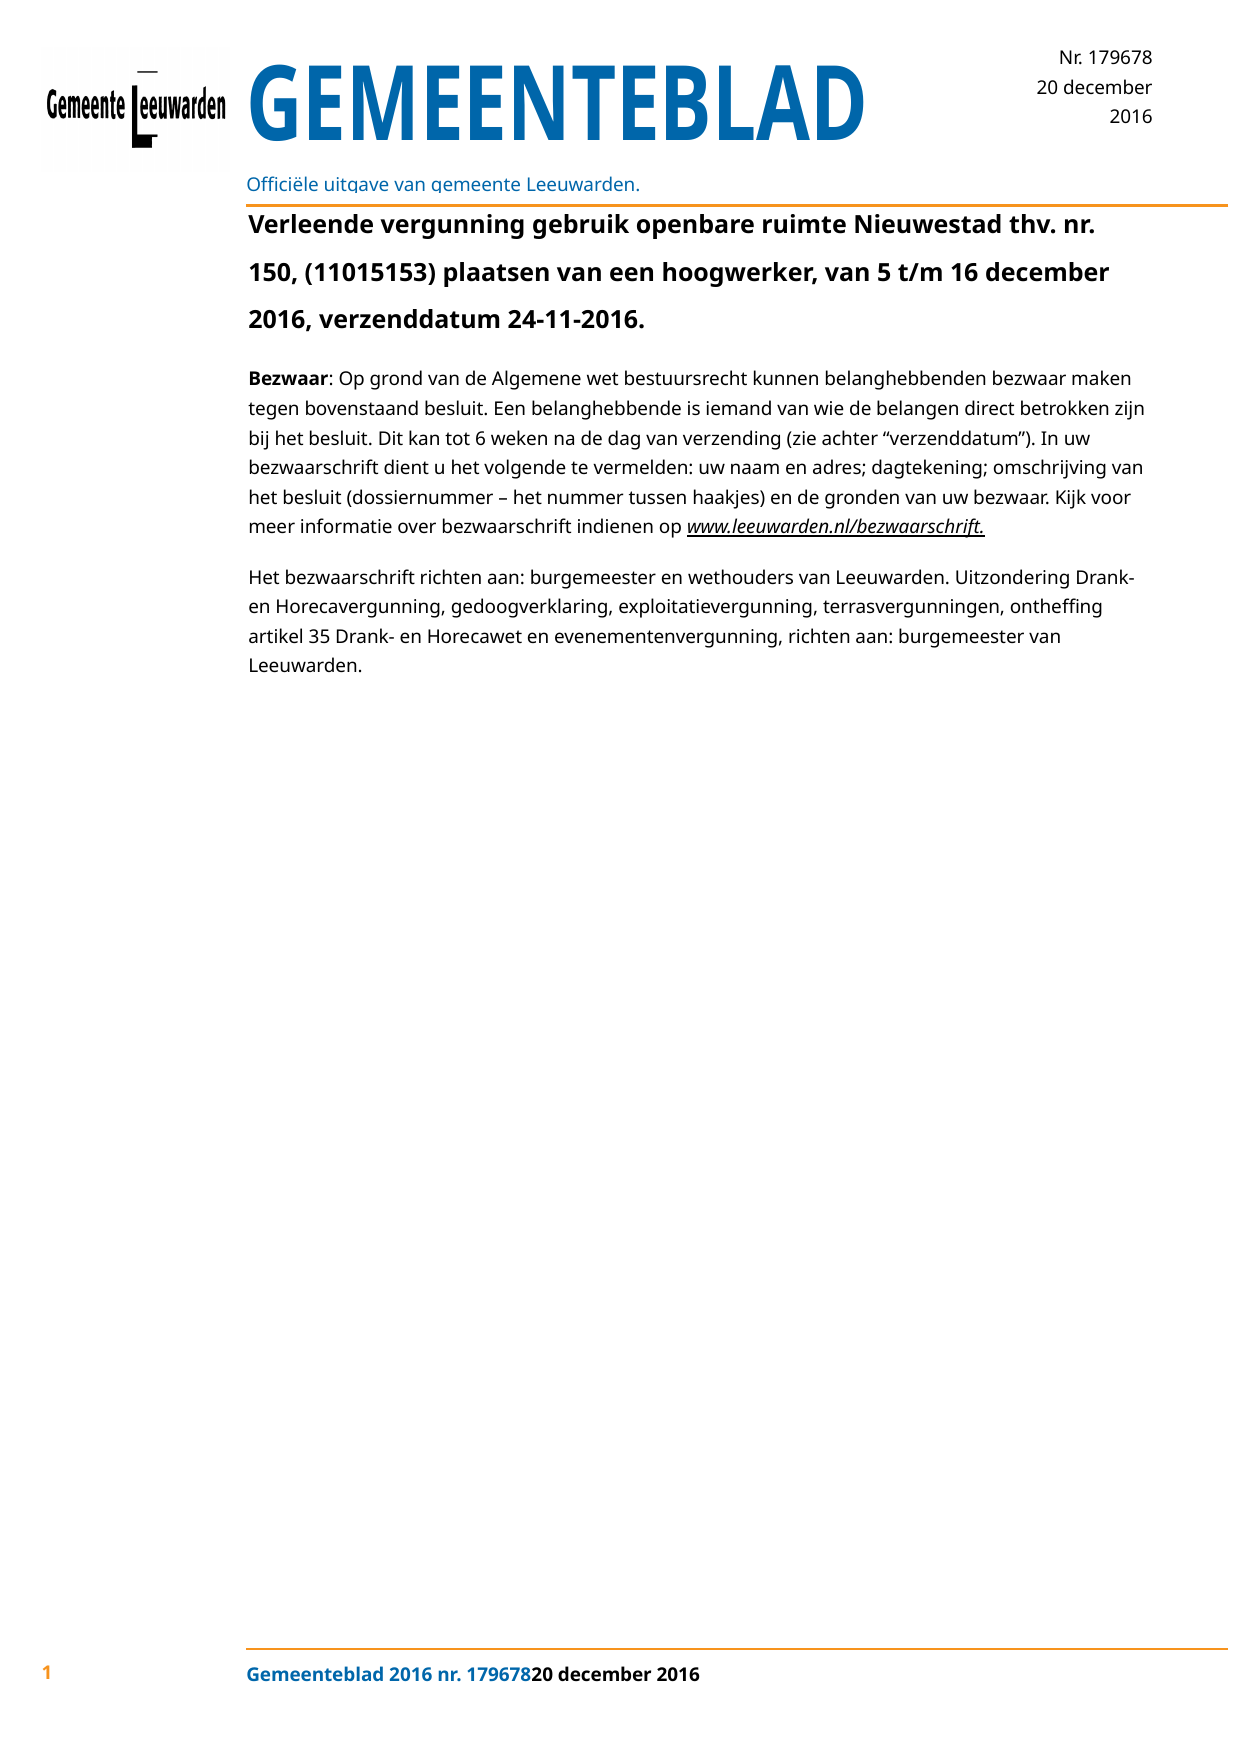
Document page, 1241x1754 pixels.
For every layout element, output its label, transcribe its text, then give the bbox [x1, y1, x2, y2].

text Verleende vergunning gebruik openbare ruimte Nieuwestad thv. nr. 150, (11015153) plaatsen van een hoogwerker, van 5 t/m 16 december 2016, verzenddatum 24-11-2016. [248, 207, 1152, 336]
text Bezwaar: Op grond van de Algemene wet bestuursrecht kunnen belanghebbenden bezwaar maken tegen bovenstaand besluit. Een belanghebbende is iemand van wie de belangen direct betrokken zijn bij het besluit. Dit kan tot 6 weken na de dag van verzending (zie achter “verzenddatum”). In uw bezwaarschrift dient u het volgende te vermelden: uw naam en adres; dagtekening; omschrijving van het besluit (dossiernummer – het nummer tussen haakjes) en de gronden van uw bezwaar. Kijk voor meer informatie over bezwaarschrift indienen op www.leeuwarden.nl/bezwaarschrift. [248, 366, 1152, 539]
text Het bezwaarschrift richten aan: burgemeester en wethouders van Leeuwarden. Uitzondering Drank- en Horecavergunning, gedoogverklaring, exploitatievergunning, terrasvergunningen, ontheffing artikel 35 Drank- en Horecawet en evenementenvergunning, richten aan: burgemeester van Leeuwarden. [248, 564, 1152, 678]
picture [41, 47, 231, 172]
